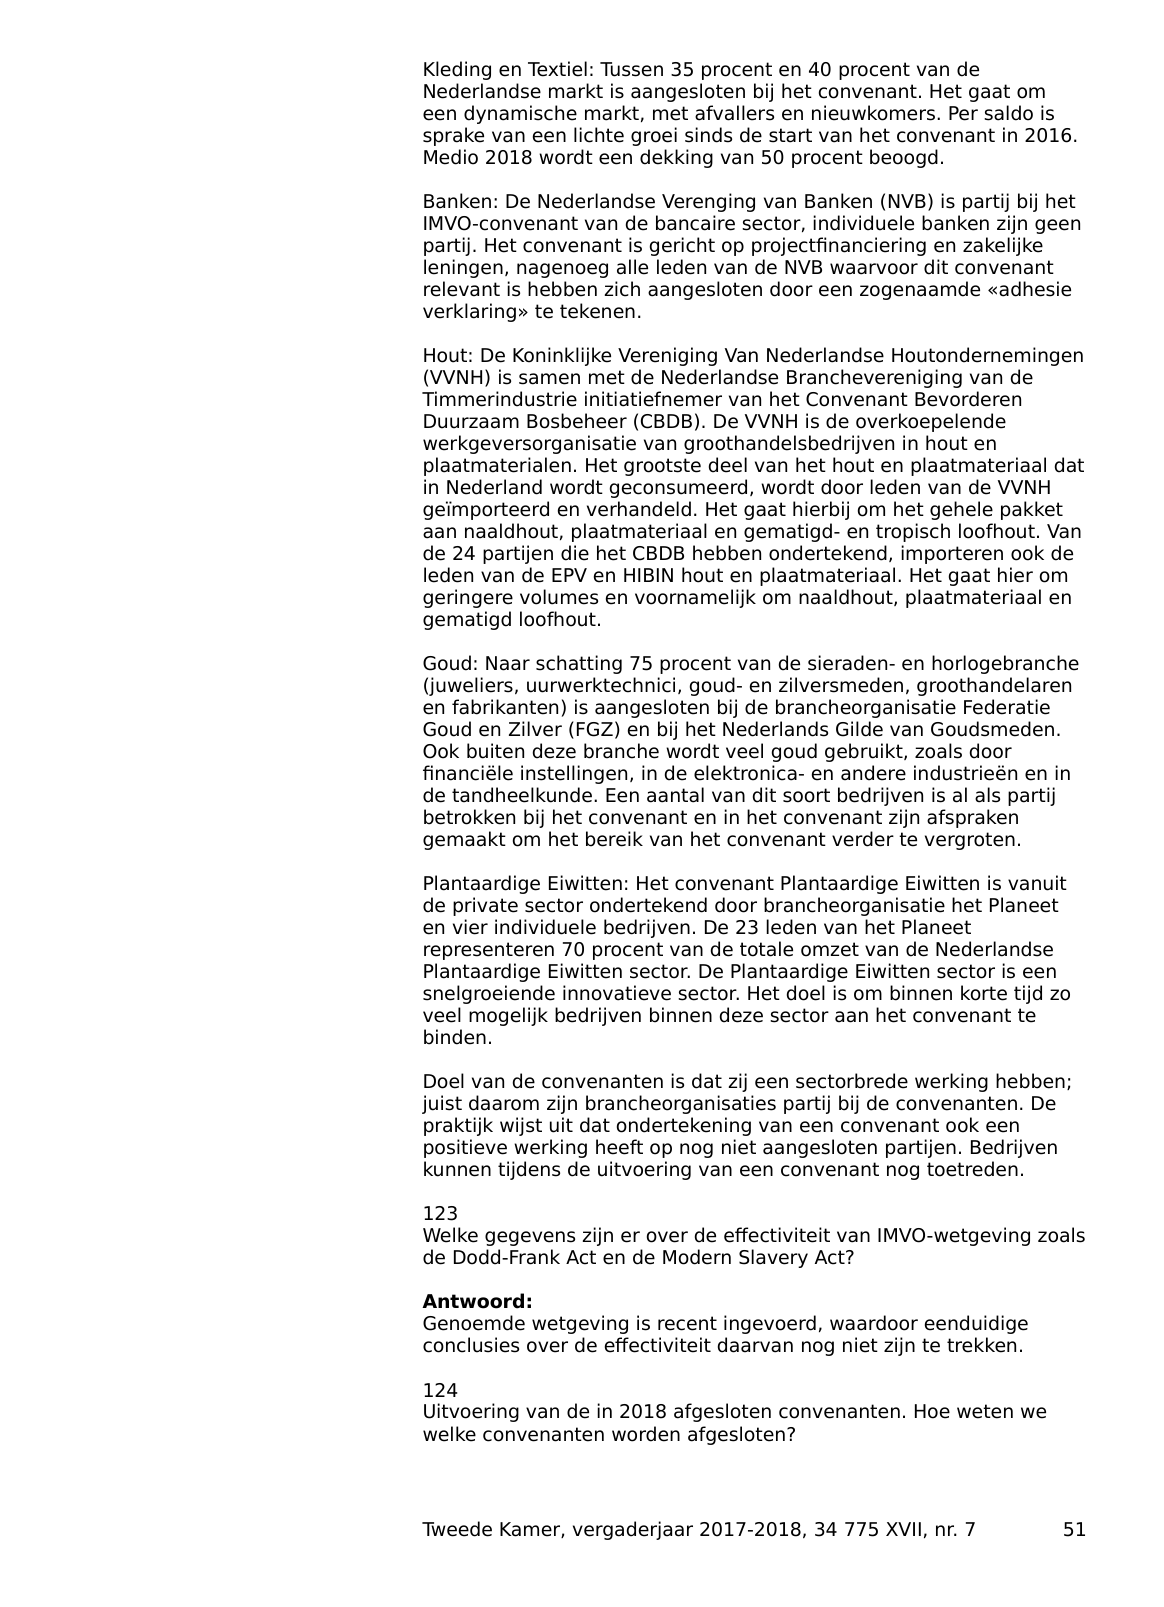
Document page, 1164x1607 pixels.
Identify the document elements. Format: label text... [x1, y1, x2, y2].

text Doel van de convenanten is dat zij een sectorbrede werking hebben; juist daarom zijn brancheorganisaties partij bij de convenanten. De praktijk wijst uit dat ondertekening van een convenant ook een positieve werking heeft op nog niet aangesloten partijen. Bedrijven kunnen tijdens de uitvoering van een convenant nog toetreden. [422, 1071, 1087, 1181]
text Genoemde wetgeving is recent ingevoerd, waardoor eenduidige conclusies over de effectiviteit daarvan nog niet zijn te trekken. [422, 1313, 1087, 1357]
text Hout: De Koninklijke Vereniging Van Nederlandse Houtondernemingen (VVNH) is samen met de Nederlandse Branchevereniging van de Timmerindustrie initiatiefnemer van het Convenant Bevorderen Duurzaam Bosbeheer (CBDB). De VVNH is de overkoepelende werkgeversorganisatie van groothandelsbedrijven in hout en plaatmaterialen. Het grootste deel van het hout en plaatmateriaal dat in Nederland wordt geconsumeerd, wordt door leden van de VVNH geïmporteerd en verhandeld. Het gaat hierbij om het gehele pakket aan naaldhout, plaatmateriaal en gematigd- en tropisch loofhout. Van de 24 partijen die het CBDB hebben ondertekend, importeren ook de leden van de EPV en HIBIN hout en plaatmateriaal. Het gaat hier om geringere volumes en voornamelijk om naaldhout, plaatmateriaal en gematigd loofhout. [422, 345, 1087, 631]
text Kleding en Textiel: Tussen 35 procent en 40 procent van de Nederlandse markt is aangesloten bij het convenant. Het gaat om een dynamische markt, met afvallers en nieuwkomers. Per saldo is sprake van een lichte groei sinds de start van het convenant in 2016. Medio 2018 wordt een dekking van 50 procent beoogd. [422, 59, 1087, 169]
text Antwoord: [422, 1291, 1087, 1313]
text Uitvoering van de in 2018 afgesloten convenanten. Hoe weten we welke convenanten worden afgesloten? [422, 1401, 1087, 1445]
text Welke gegevens zijn er over de effectiviteit van IMVO-wetgeving zoals de Dodd-Frank Act en de Modern Slavery Act? [422, 1225, 1087, 1269]
text 123 [422, 1203, 1087, 1225]
text 124 [422, 1379, 1087, 1401]
text Banken: De Nederlandse Verenging van Banken (NVB) is partij bij het IMVO-convenant van de bancaire sector, individuele banken zijn geen partij. Het convenant is gericht op projectfinanciering en zakelijke leningen, nagenoeg alle leden van de NVB waarvoor dit convenant relevant is hebben zich aangesloten door een zogenaamde «adhesie verklaring» te tekenen. [422, 191, 1087, 323]
text Goud: Naar schatting 75 procent van de sieraden- en horlogebranche (juweliers, uurwerktechnici, goud- en zilversmeden, groothandelaren en fabrikanten) is aangesloten bij de brancheorganisatie Federatie Goud en Zilver (FGZ) en bij het Nederlands Gilde van Goudsmeden. Ook buiten deze branche wordt veel goud gebruikt, zoals door financiële instellingen, in de elektronica- en andere industrieën en in de tandheelkunde. Een aantal van dit soort bedrijven is al als partij betrokken bij het convenant en in het convenant zijn afspraken gemaakt om het bereik van het convenant verder te vergroten. [422, 653, 1087, 851]
text Plantaardige Eiwitten: Het convenant Plantaardige Eiwitten is vanuit de private sector ondertekend door brancheorganisatie het Planeet en vier individuele bedrijven. De 23 leden van het Planeet representeren 70 procent van de totale omzet van de Nederlandse Plantaardige Eiwitten sector. De Plantaardige Eiwitten sector is een snelgroeiende innovatieve sector. Het doel is om binnen korte tijd zo veel mogelijk bedrijven binnen deze sector aan het convenant te binden. [422, 873, 1087, 1049]
